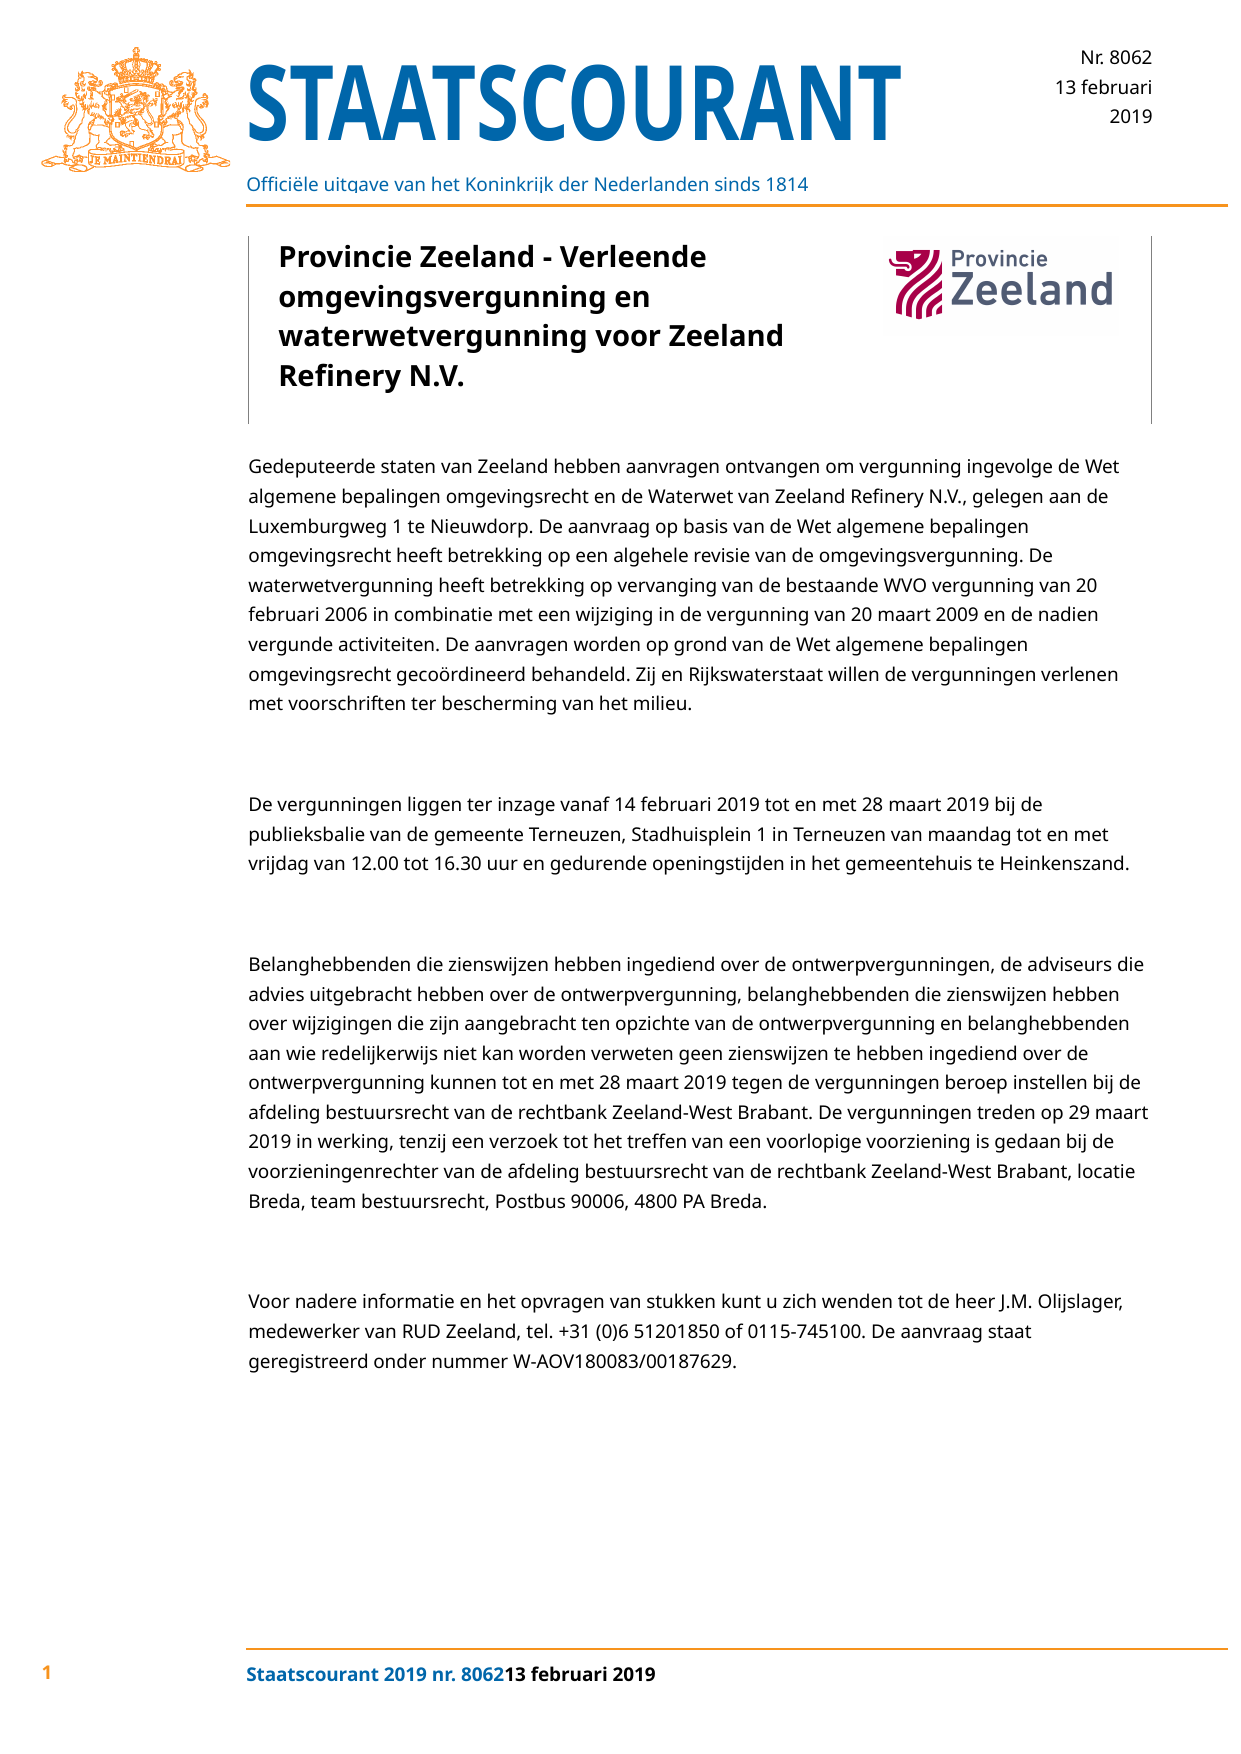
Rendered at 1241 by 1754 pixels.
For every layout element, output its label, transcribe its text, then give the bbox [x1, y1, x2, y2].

text Voor nadere informatie en het opvragen van stukken kunt u zich wenden tot de heer J.M. Olijslager, medewerker van RUD Zeeland, tel. +31 (0)6 51201850 of 0115-745100. De aanvraag staat geregistreerd onder nummer W-AOV180083/00187629. [248, 1289, 1152, 1373]
text Belanghebbenden die zienswijzen hebben ingediend over de ontwerpvergunningen, de adviseurs die advies uitgebracht hebben over de ontwerpvergunning, belanghebbenden die zienswijzen hebben over wijzigingen die zijn aangebracht ten opzichte van de ontwerpvergunning en belanghebbenden aan wie redelijkerwijs niet kan worden verweten geen zienswijzen te hebben ingediend over de ontwerpvergunning kunnen tot en met 28 maart 2019 tegen de vergunningen beroep instellen bij de afdeling bestuursrecht van de rechtbank Zeeland-West Brabant. De vergunningen treden op 29 maart 2019 in werking, tenzij een verzoek tot het treffen van een voorlopige voorziening is gedaan bij de voorzieningenrechter van de afdeling bestuursrecht van de rechtbank Zeeland-West Brabant, locatie Breda, team bestuursrecht, Postbus 90006, 4800 PA Breda. [248, 951, 1152, 1213]
table_header Provincie Zeeland - Verleende omgevingsvergunning en waterwetvergunning voor Zeeland Refinery N.V. [249, 236, 850, 424]
table_header [850, 236, 1151, 424]
text Gedeputeerde staten van Zeeland hebben aanvragen ontvangen om vergunning ingevolge de Wet algemene bepalingen omgevingsrecht en de Waterwet van Zeeland Refinery N.V., gelegen aan de Luxemburgweg 1 te Nieuwdorp. De aanvraag op basis van de Wet algemene bepalingen omgevingsrecht heeft betrekking op een algehele revisie van de omgevingsvergunning. De waterwetvergunning heeft betrekking op vervanging van de bestaande WVO vergunning van 20 februari 2006 in combinatie met een wijziging in de vergunning van 20 maart 2009 en de nadien vergunde activiteiten. De aanvragen worden op grond van de Wet algemene bepalingen omgevingsrecht gecoördineerd behandeld. Zij en Rijkswaterstaat willen de vergunningen verlenen met voorschriften ter bescherming van het milieu. [248, 454, 1152, 716]
text De vergunningen liggen ter inzage vanaf 14 februari 2019 tot en met 28 maart 2019 bij de publieksbalie van de gemeente Terneuzen, Stadhuisplein 1 in Terneuzen van maandag tot en met vrijdag van 12.00 tot 16.30 uur en gedurende openingstijden in het gemeentehuis te Heinkenszand. [248, 791, 1152, 876]
picture [41, 47, 231, 172]
picture [882, 236, 1119, 336]
